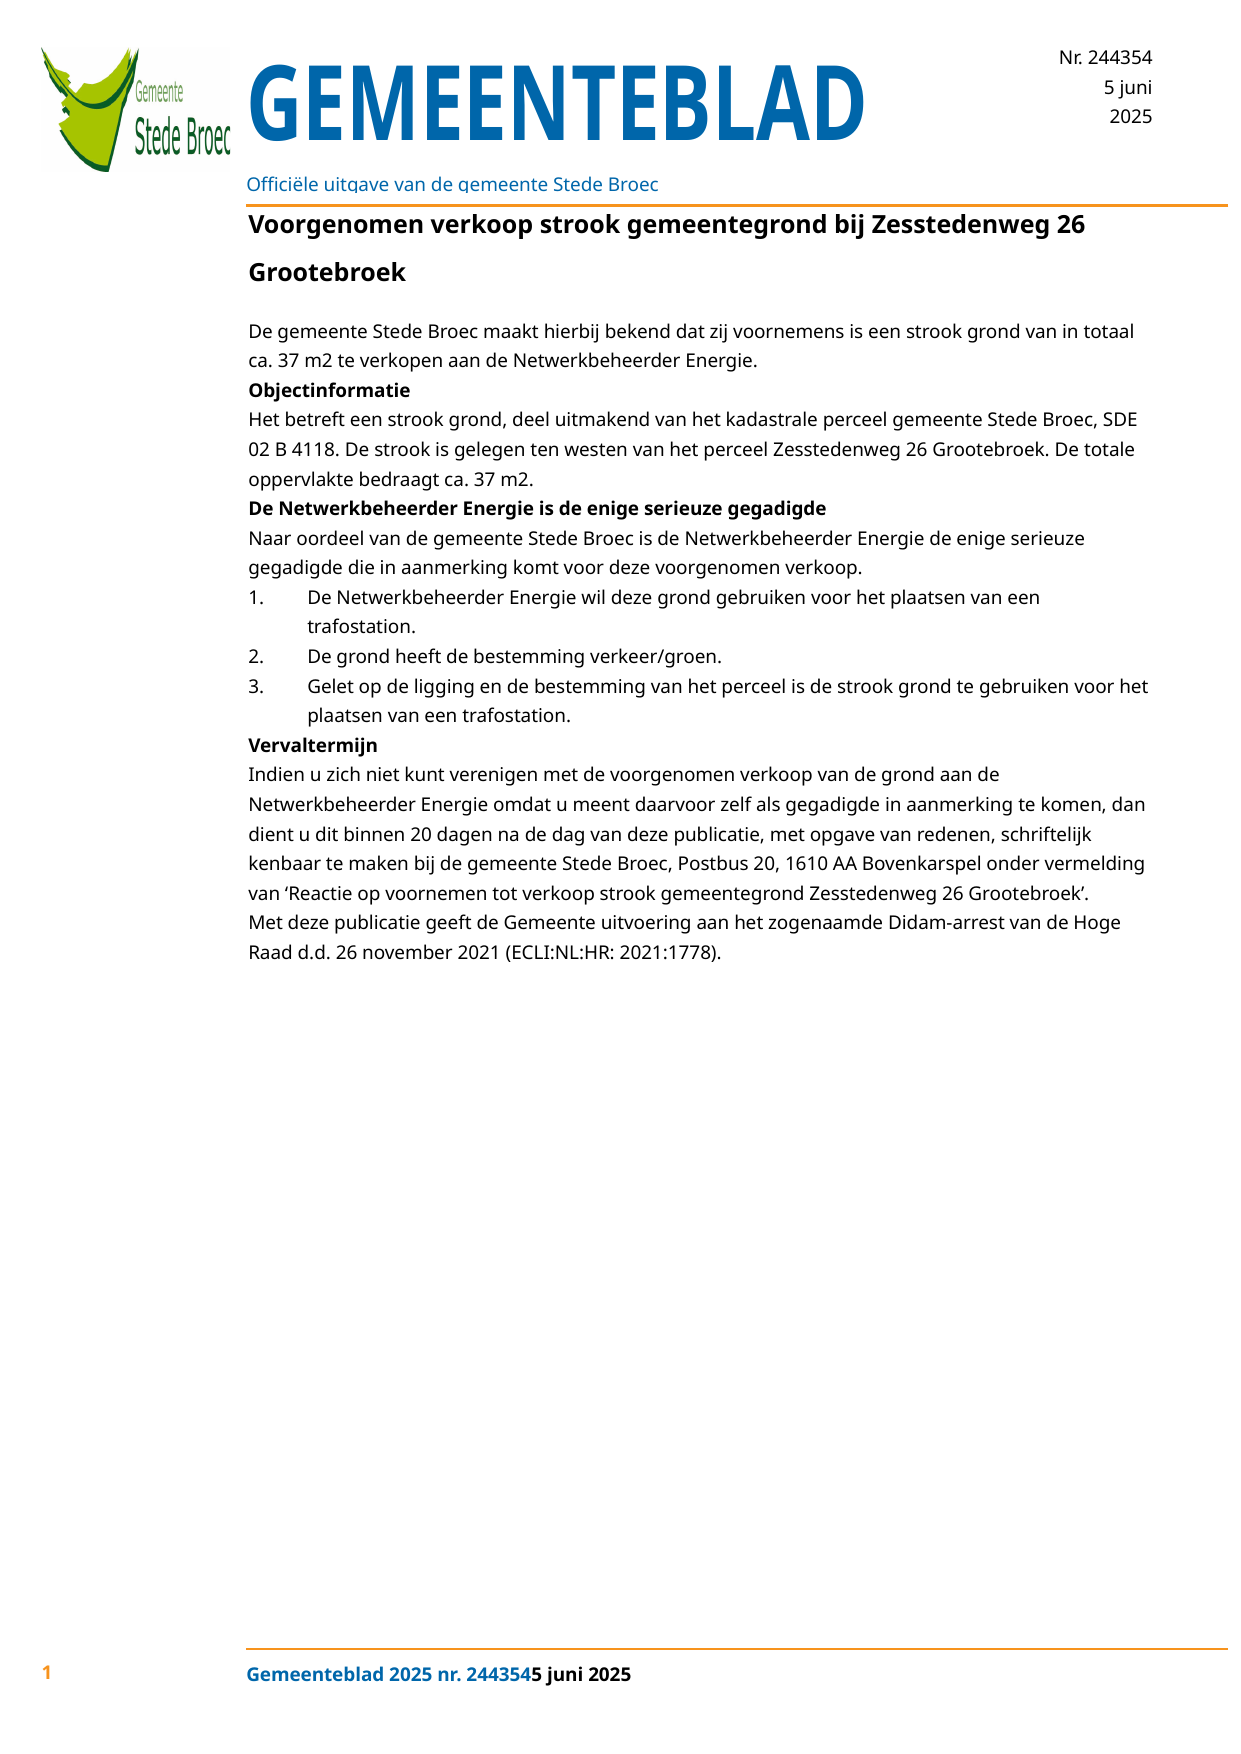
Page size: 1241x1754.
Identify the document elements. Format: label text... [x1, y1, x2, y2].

text Naar oordeel van de gemeente Stede Broec is de Netwerkbeheerder Energie de enige serieuze gegadigde die in aanmerking komt voor deze voorgenomen verkoop. [248, 525, 1152, 580]
text Indien u zich niet kunt verenigen met de voorgenomen verkoop van de grond aan de [248, 762, 1152, 787]
text Met deze publicatie geeft de Gemeente uitvoering aan het zogenaamde Didam-arrest van de Hoge Raad d.d. 26 november 2021 (ECLI:NL:HR: 2021:1778). [248, 909, 1152, 965]
text Het betreft een strook grond, deel uitmakend van het kadastrale perceel gemeente Stede Broec, SDE 02 B 4118. De strook is gelegen ten westen van het perceel Zesstedenweg 26 Grootebroek. De totale oppervlakte bedraagt ca. 37 m2. [248, 407, 1152, 492]
text Objectinformatie [248, 377, 1152, 403]
text Voorgenomen verkoop strook gemeentegrond bij Zesstedenweg 26 Grootebroek [248, 207, 1152, 288]
list De Netwerkbeheerder Energie wil deze grond gebruiken voor het plaatsen van een trafostation. [248, 584, 1152, 639]
text Vervaltermijn [248, 732, 1152, 758]
list Gelet op de ligging en de bestemming van het perceel is de strook grond te gebruiken voor het plaatsen van een trafostation. [248, 673, 1152, 728]
text De Netwerkbeheerder Energie is de enige serieuze gegadigde [248, 495, 1152, 521]
list De grond heeft de bestemming verkeer/groen. [248, 643, 1152, 669]
picture [41, 47, 231, 172]
text Netwerkbeheerder Energie omdat u meent daarvoor zelf als gegadigde in aanmerking te komen, dan dient u dit binnen 20 dagen na de dag van deze publicatie, met opgave van redenen, schriftelijk kenbaar te maken bij de gemeente Stede Broec, Postbus 20, 1610 AA Bovenkarspel onder vermelding van ‘Reactie op voornemen tot verkoop strook gemeentegrond Zesstedenweg 26 Grootebroek’. [248, 791, 1152, 906]
text De gemeente Stede Broec maakt hierbij bekend dat zij voornemens is een strook grond van in totaal ca. 37 m2 te verkopen aan de Netwerkbeheerder Energie. [248, 318, 1152, 373]
